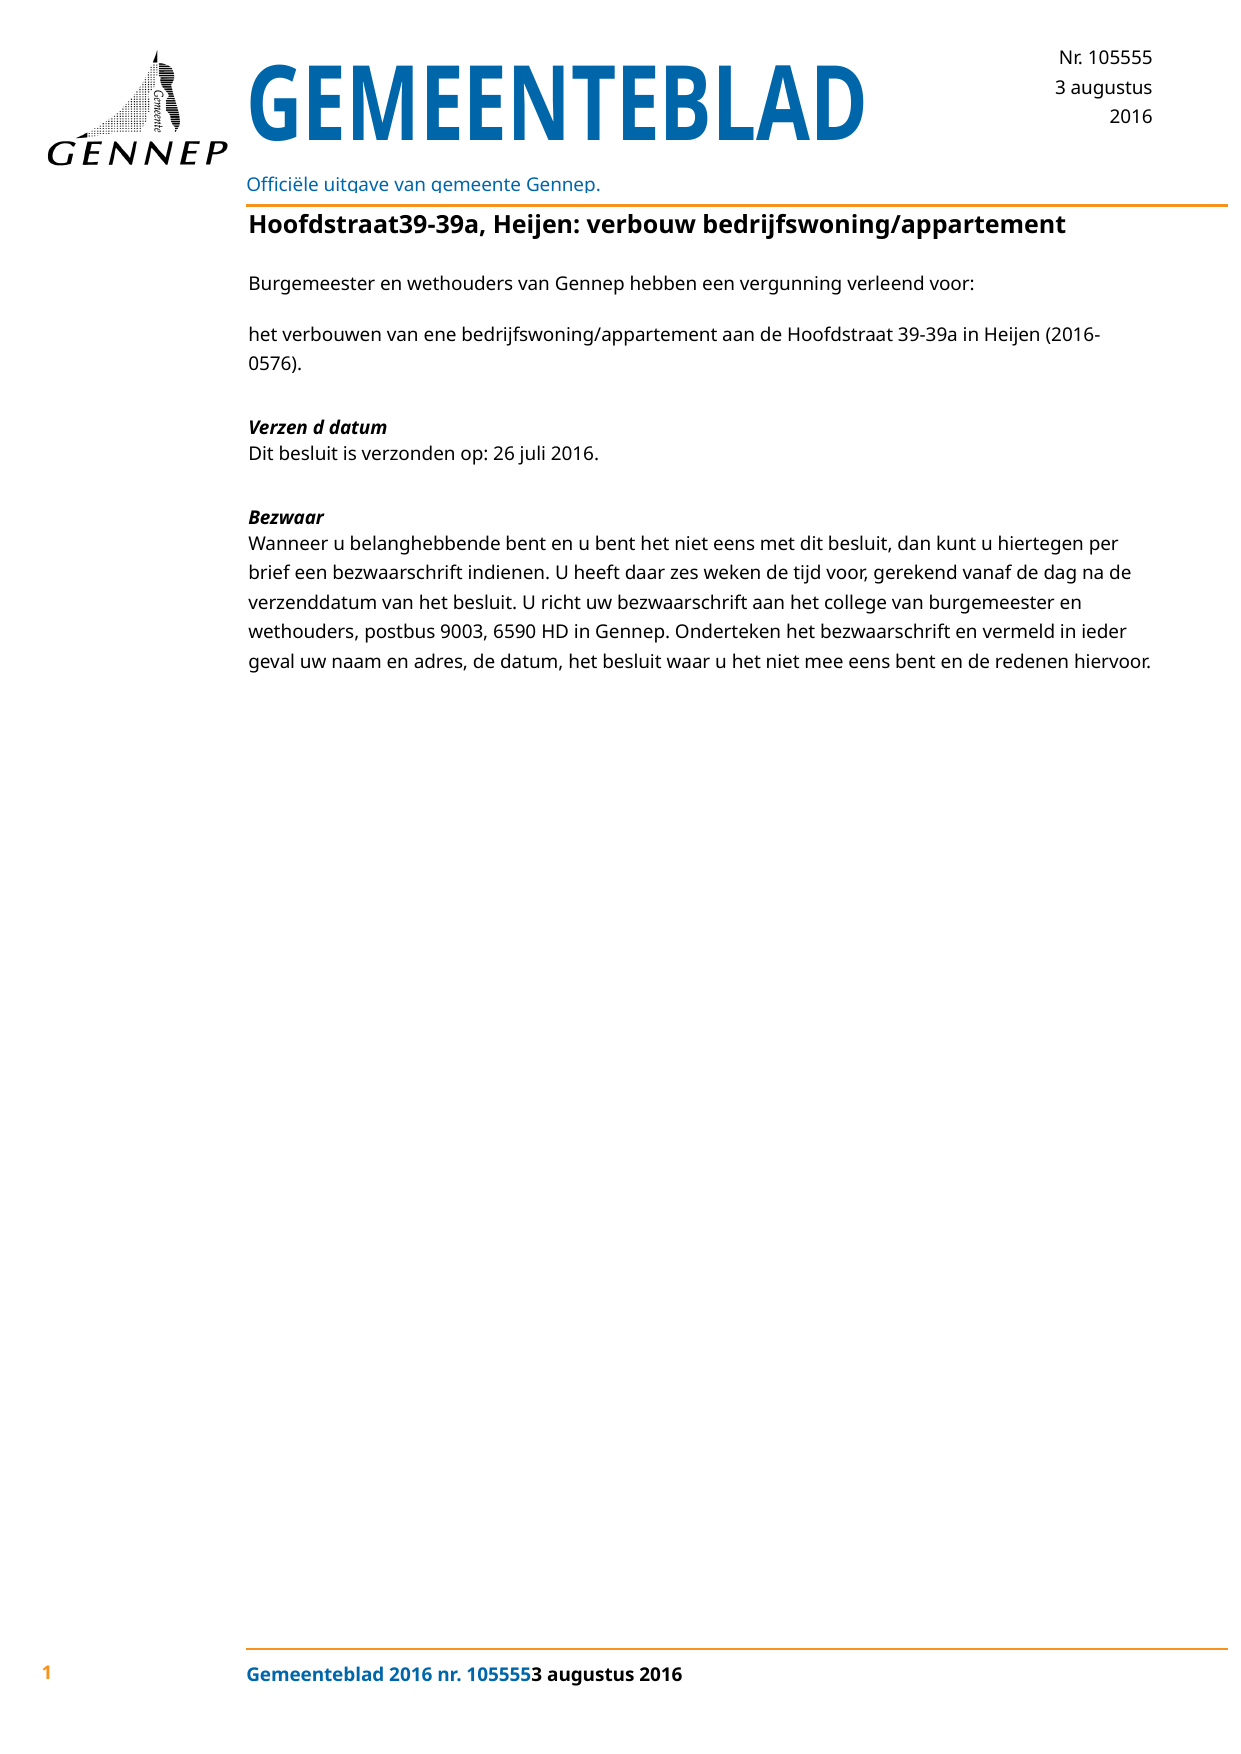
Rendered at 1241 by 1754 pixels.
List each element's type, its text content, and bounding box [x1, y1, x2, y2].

text Burgemeester en wethouders van Gennep hebben een vergunning verleend voor: [248, 270, 1152, 296]
text Hoofdstraat39-39a, Heijen: verbouw bedrijfswoning/appartement [248, 207, 1152, 241]
text het verbouwen van ene bedrijfswoning/appartement aan de Hoofdstraat 39-39a in Heijen (2016-0576). [248, 321, 1152, 376]
text Dit besluit is verzonden op: 26 juli 2016. [248, 440, 1152, 466]
picture [41, 47, 231, 172]
text Verzen d datum [248, 414, 1152, 440]
text Wanneer u belanghebbende bent en u bent het niet eens met dit besluit, dan kunt u hiertegen per brief een bezwaarschrift indienen. U heeft daar zes weken de tijd voor, gerekend vanaf de dag na de verzenddatum van het besluit. U richt uw bezwaarschrift aan het college van burgemeester en wethouders, postbus 9003, 6590 HD in Gennep. Onderteken het bezwaarschrift en vermeld in ieder geval uw naam en adres, de datum, het besluit waar u het niet mee eens bent en de redenen hiervoor. [248, 530, 1152, 674]
text Bezwaar [248, 504, 1152, 530]
